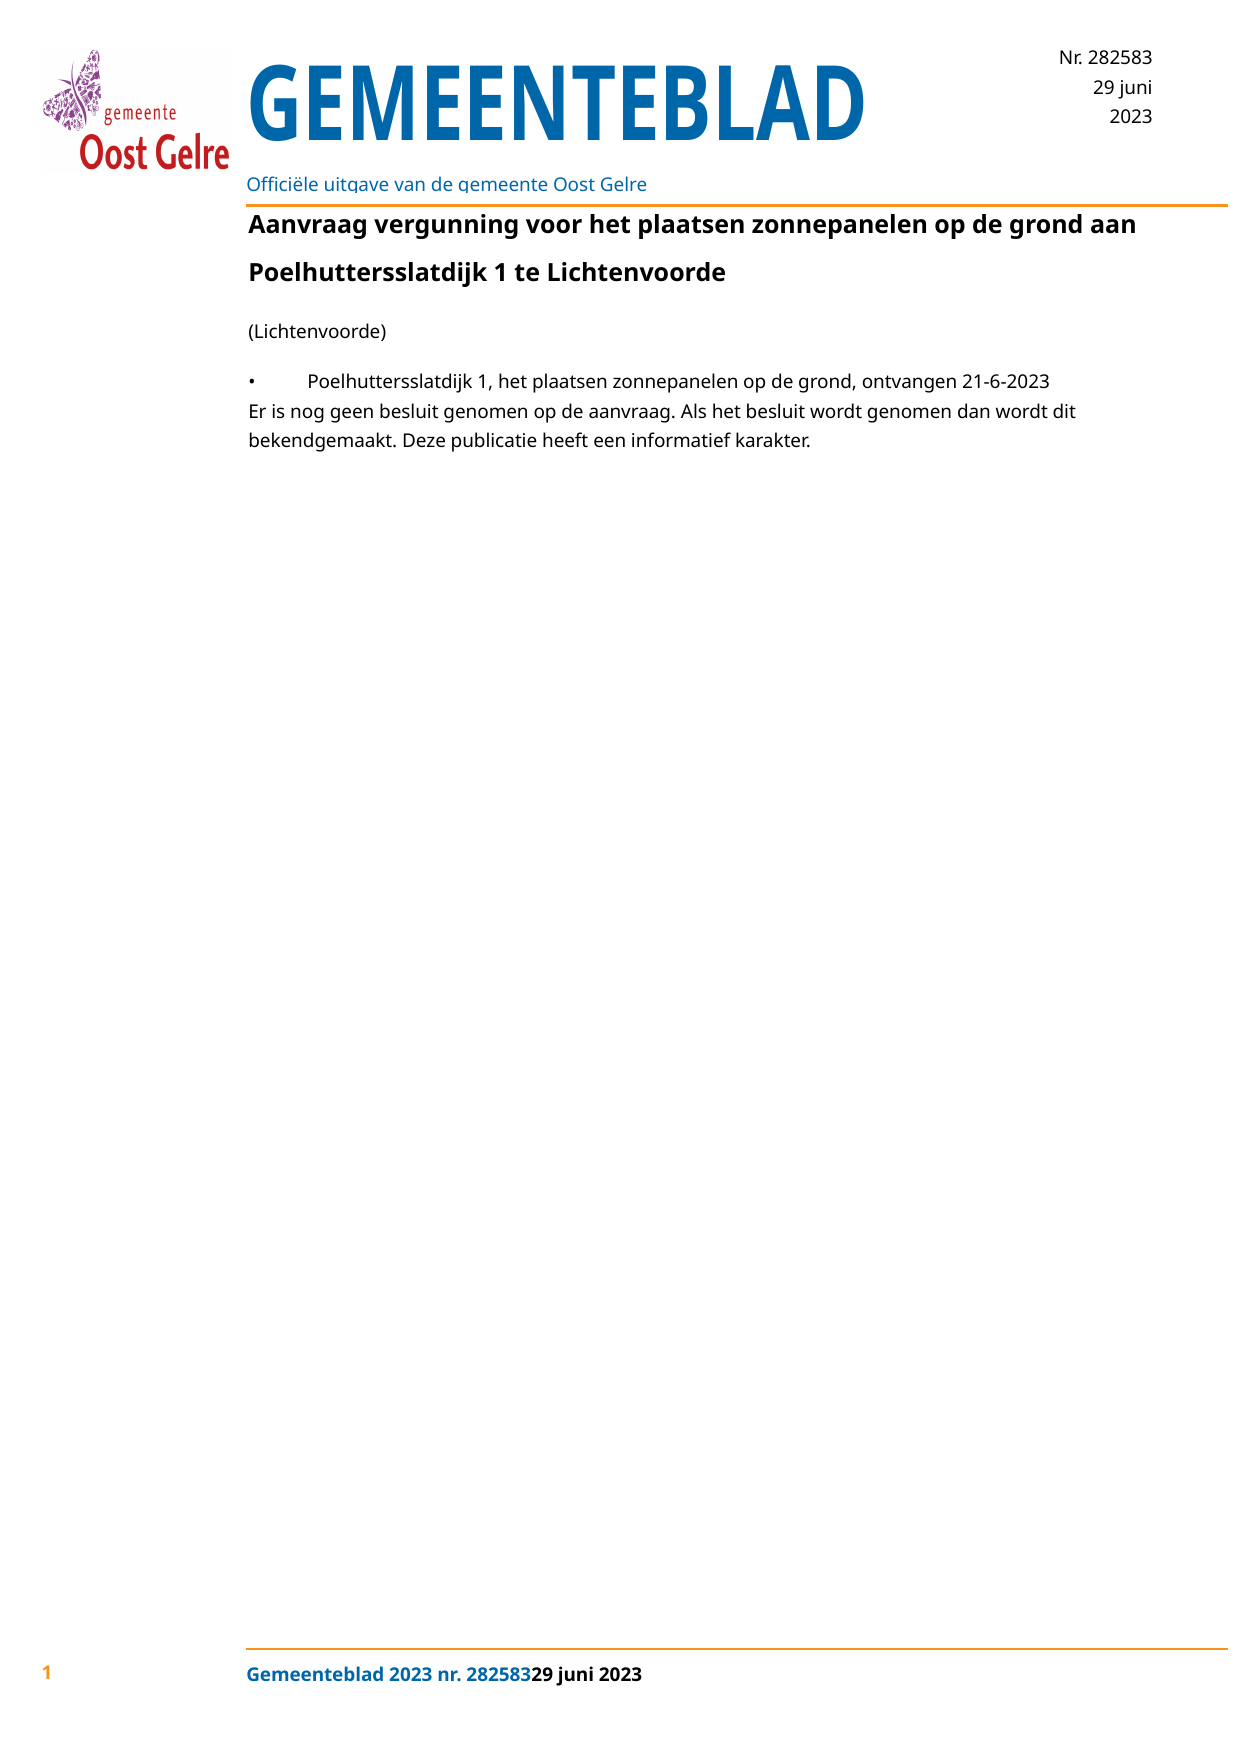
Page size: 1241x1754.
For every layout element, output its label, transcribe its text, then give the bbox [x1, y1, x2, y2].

picture [41, 47, 231, 172]
list Poelhuttersslatdijk 1, het plaatsen zonnepanelen op de grond, ontvangen 21-6-2023 [248, 368, 1152, 394]
text Aanvraag vergunning voor het plaatsen zonnepanelen op de grond aan Poelhuttersslatdijk 1 te Lichtenvoorde [248, 207, 1152, 288]
text (Lichtenvoorde) [248, 318, 1152, 344]
text Er is nog geen besluit genomen op de aanvraag. Als het besluit wordt genomen dan wordt dit bekendgemaakt. Deze publicatie heeft een informatief karakter. [248, 398, 1152, 453]
